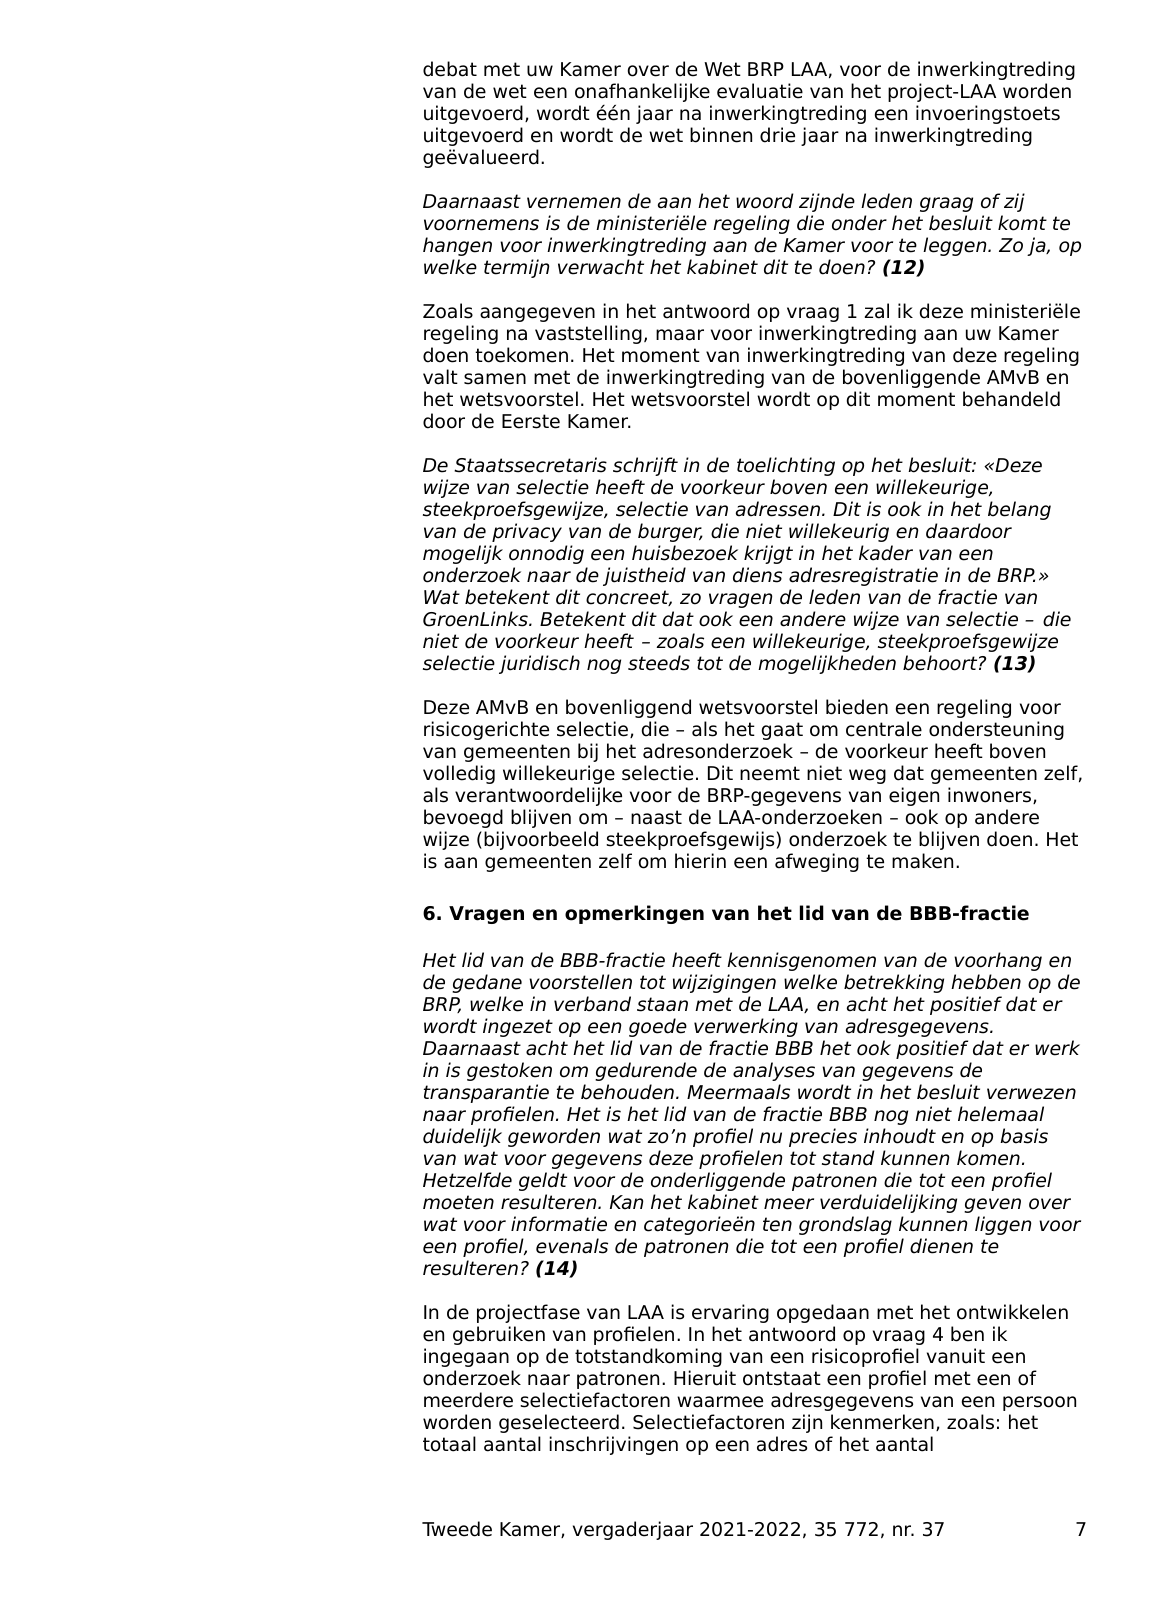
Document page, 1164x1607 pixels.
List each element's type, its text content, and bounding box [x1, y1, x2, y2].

text Deze AMvB en bovenliggend wetsvoorstel bieden een regeling voor risicogerichte selectie, die – als het gaat om centrale ondersteuning van gemeenten bij het adresonderzoek – de voorkeur heeft boven volledig willekeurige selectie. Dit neemt niet weg dat gemeenten zelf, als verantwoordelijke voor de BRP-gegevens van eigen inwoners, bevoegd blijven om – naast de LAA-onderzoeken – ook op andere wijze (bijvoorbeeld steekproefsgewijs) onderzoek te blijven doen. Het is aan gemeenten zelf om hierin een afweging te maken. [422, 697, 1087, 873]
text In de projectfase van LAA is ervaring opgedaan met het ontwikkelen en gebruiken van profielen. In het antwoord op vraag 4 ben ik ingegaan op de totstandkoming van een risicoprofiel vanuit een onderzoek naar patronen. Hieruit ontstaat een profiel met een of meerdere selectiefactoren waarmee adresgegevens van een persoon worden geselecteerd. Selectiefactoren zijn kenmerken, zoals: het totaal aantal inschrijvingen op een adres of het aantal [422, 1302, 1087, 1456]
text debat met uw Kamer over de Wet BRP LAA, voor de inwerkingtreding van de wet een onafhankelijke evaluatie van het project-LAA worden uitgevoerd, wordt één jaar na inwerkingtreding een invoeringstoets uitgevoerd en wordt de wet binnen drie jaar na inwerkingtreding geëvalueerd. [422, 59, 1087, 169]
subtitle 6. Vragen en opmerkingen van het lid van de BBB-fractie [422, 903, 1087, 925]
text De Staatssecretaris schrijft in de toelichting op het besluit: «Deze wijze van selectie heeft de voorkeur boven een willekeurige, steekproefsgewijze, selectie van adressen. Dit is ook in het belang van de privacy van de burger, die niet willekeurig en daardoor mogelijk onnodig een huisbezoek krijgt in het kader van een onderzoek naar de juistheid van diens adresregistratie in de BRP.» Wat betekent dit concreet, zo vragen de leden van de fractie van GroenLinks. Betekent dit dat ook een andere wijze van selectie – die niet de voorkeur heeft – zoals een willekeurige, steekproefsgewijze selectie juridisch nog steeds tot de mogelijkheden behoort? (13) [422, 455, 1087, 675]
text Daarnaast vernemen de aan het woord zijnde leden graag of zij voornemens is de ministeriële regeling die onder het besluit komt te hangen voor inwerkingtreding aan de Kamer voor te leggen. Zo ja, op welke termijn verwacht het kabinet dit te doen? (12) [422, 191, 1087, 279]
text Zoals aangegeven in het antwoord op vraag 1 zal ik deze ministeriële regeling na vaststelling, maar voor inwerkingtreding aan uw Kamer doen toekomen. Het moment van inwerkingtreding van deze regeling valt samen met de inwerkingtreding van de bovenliggende AMvB en het wetsvoorstel. Het wetsvoorstel wordt op dit moment behandeld door de Eerste Kamer. [422, 301, 1087, 433]
text Het lid van de BBB-fractie heeft kennisgenomen van de voorhang en de gedane voorstellen tot wijzigingen welke betrekking hebben op de BRP, welke in verband staan met de LAA, en acht het positief dat er wordt ingezet op een goede verwerking van adresgegevens. Daarnaast acht het lid van de fractie BBB het ook positief dat er werk in is gestoken om gedurende de analyses van gegevens de transparantie te behouden. Meermaals wordt in het besluit verwezen naar profielen. Het is het lid van de fractie BBB nog niet helemaal duidelijk geworden wat zo’n profiel nu precies inhoudt en op basis van wat voor gegevens deze profielen tot stand kunnen komen. Hetzelfde geldt voor de onderliggende patronen die tot een profiel moeten resulteren. Kan het kabinet meer verduidelijking geven over wat voor informatie en categorieën ten grondslag kunnen liggen voor een profiel, evenals de patronen die tot een profiel dienen te resulteren? (14) [422, 950, 1087, 1280]
